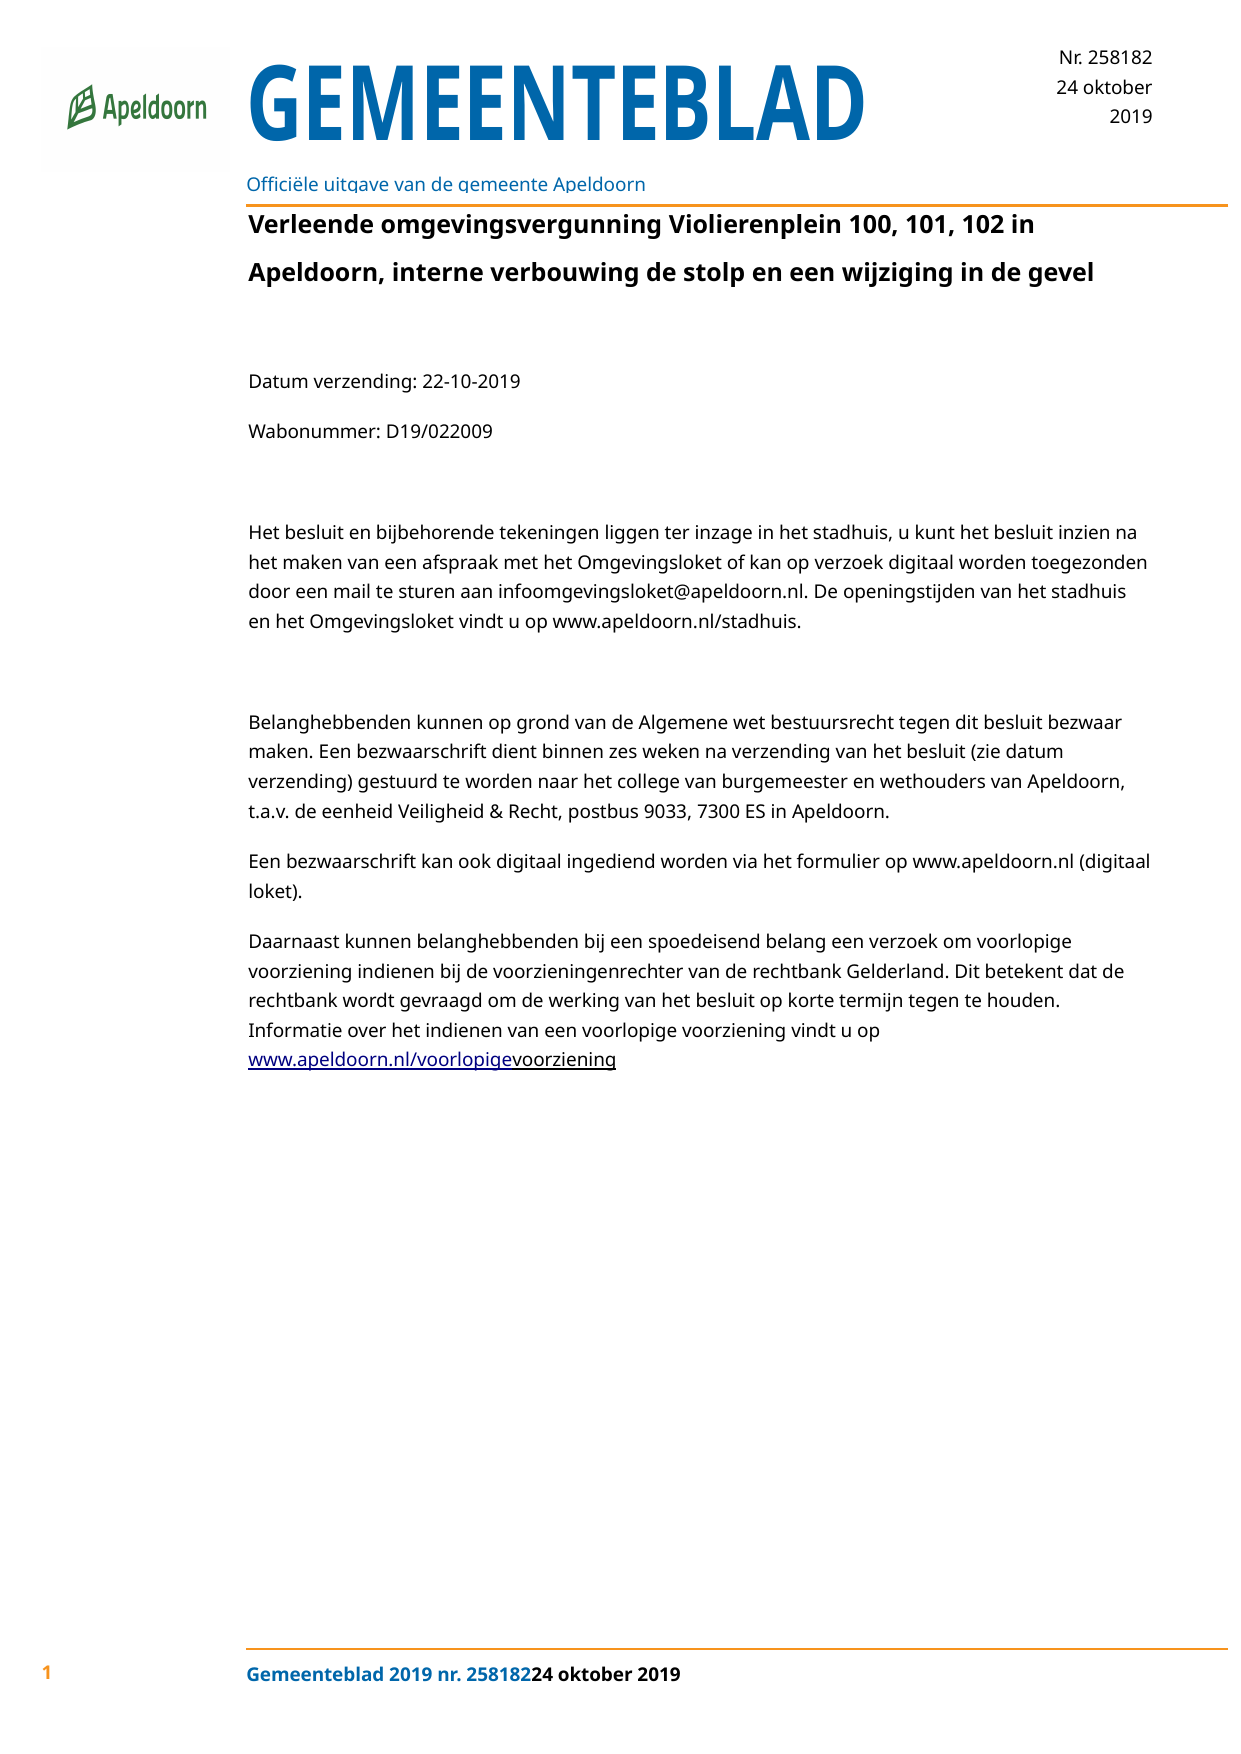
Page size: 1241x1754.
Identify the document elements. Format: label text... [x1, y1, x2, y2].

text Belanghebbenden kunnen op grond van de Algemene wet bestuursrecht tegen dit besluit bezwaar maken. Een bezwaarschrift dient binnen zes weken na verzending van het besluit (zie datum verzending) gestuurd te worden naar het college van burgemeester en wethouders van Apeldoorn, t.a.v. de eenheid Veiligheid & Recht, postbus 9033, 7300 ES in Apeldoorn. [248, 709, 1152, 824]
text Verleende omgevingsvergunning Violierenplein 100, 101, 102 in Apeldoorn, interne verbouwing de stolp en een wijziging in de gevel [248, 207, 1152, 288]
text Wabonummer: D19/022009 [248, 419, 1152, 444]
text Daarnaast kunnen belanghebbenden bij een spoedeisend belang een verzoek om voorlopige voorziening indienen bij de voorzieningenrechter van de rechtbank Gelderland. Dit betekent dat de rechtbank wordt gevraagd om de werking van het besluit op korte termijn tegen te houden. Informatie over het indienen van een voorlopige voorziening vindt u op www.apeldoorn.nl/voorlopigevoorziening [248, 928, 1152, 1072]
text Datum verzending: 22-10-2019 [248, 368, 1152, 394]
text Een bezwaarschrift kan ook digitaal ingediend worden via het formulier op www.apeldoorn.nl (digitaal loket). [248, 848, 1152, 904]
text Het besluit en bijbehorende tekeningen liggen ter inzage in het stadhuis, u kunt het besluit inzien na het maken van een afspraak met het Omgevingsloket of kan op verzoek digitaal worden toegezonden door een mail te sturen aan infoomgevingsloket@apeldoorn.nl. De openingstijden van het stadhuis en het Omgevingsloket vindt u op www.apeldoorn.nl/stadhuis. [248, 519, 1152, 634]
picture [41, 47, 231, 172]
